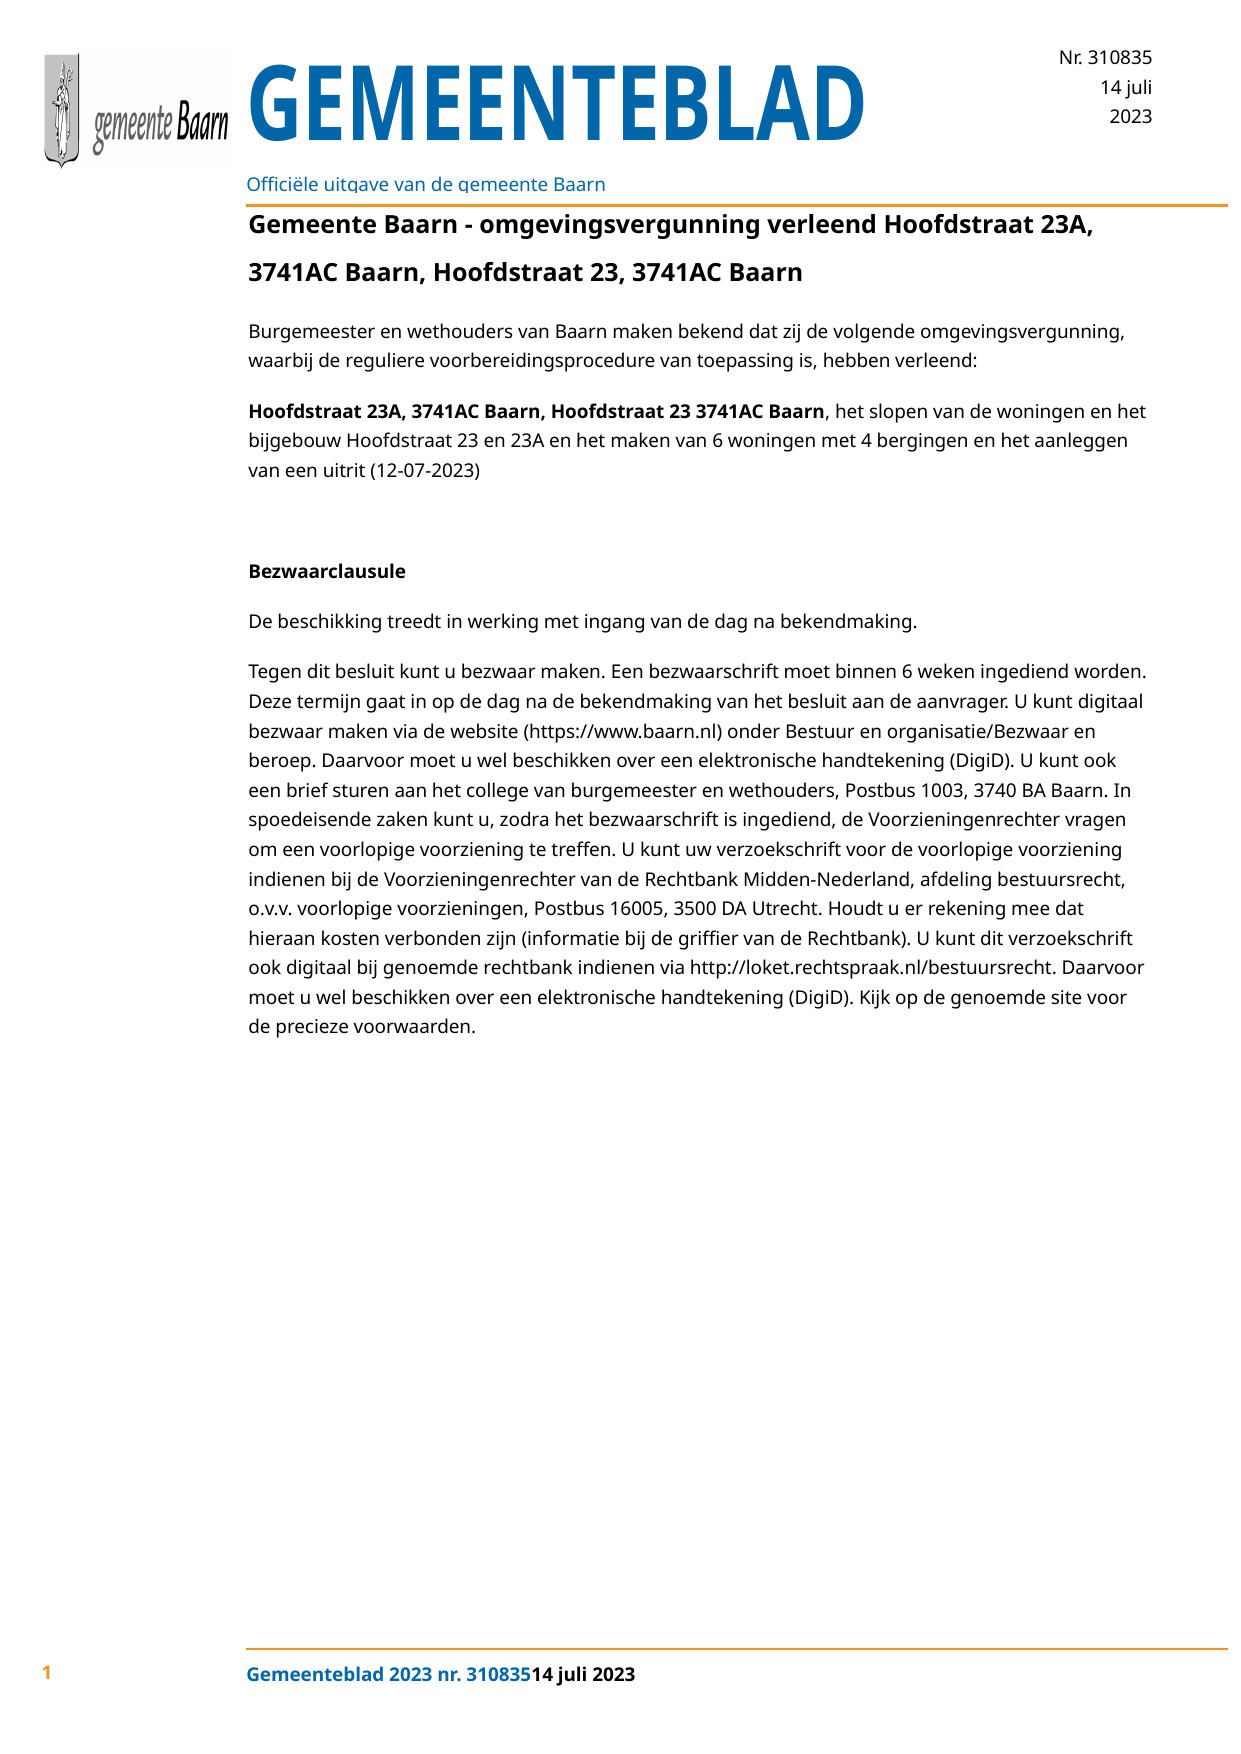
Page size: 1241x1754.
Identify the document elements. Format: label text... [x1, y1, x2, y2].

picture [41, 47, 231, 172]
text Hoofdstraat 23A, 3741AC Baarn, Hoofdstraat 23 3741AC Baarn, het slopen van de woningen en het bijgebouw Hoofdstraat 23 en 23A en het maken van 6 woningen met 4 bergingen en het aanleggen van een uitrit (12-07-2023) [248, 398, 1152, 483]
text Bezwaarclausule [248, 558, 1152, 584]
text De beschikking treedt in werking met ingang van de dag na bekendmaking. [248, 608, 1152, 634]
text Burgemeester en wethouders van Baarn maken bekend dat zij de volgende omgevingsvergunning, waarbij de reguliere voorbereidingsprocedure van toepassing is, hebben verleend: [248, 318, 1152, 373]
text Tegen dit besluit kunt u bezwaar maken. Een bezwaarschrift moet binnen 6 weken ingediend worden. Deze termijn gaat in op de dag na de bekendmaking van het besluit aan de aanvrager. U kunt digitaal bezwaar maken via de website (https://www.baarn.nl) onder Bestuur en organisatie/Bezwaar en beroep. Daarvoor moet u wel beschikken over een elektronische handtekening (DigiD). U kunt ook een brief sturen aan het college van burgemeester en wethouders, Postbus 1003, 3740 BA Baarn. In spoedeisende zaken kunt u, zodra het bezwaarschrift is ingediend, de Voorzieningenrechter vragen om een voorlopige voorziening te treffen. U kunt uw verzoekschrift voor de voorlopige voorziening indienen bij de Voorzieningenrechter van de Rechtbank Midden-Nederland, afdeling bestuursrecht, o.v.v. voorlopige voorzieningen, Postbus 16005, 3500 DA Utrecht. Houdt u er rekening mee dat hieraan kosten verbonden zijn (informatie bij de griffier van de Rechtbank). U kunt dit verzoekschrift ook digitaal bij genoemde rechtbank indienen via http://loket.rechtspraak.nl/bestuursrecht. Daarvoor moet u wel beschikken over een elektronische handtekening (DigiD). Kijk op de genoemde site voor de precieze voorwaarden. [248, 659, 1152, 1039]
text Gemeente Baarn - omgevingsvergunning verleend Hoofdstraat 23A, 3741AC Baarn, Hoofdstraat 23, 3741AC Baarn [248, 207, 1152, 288]
